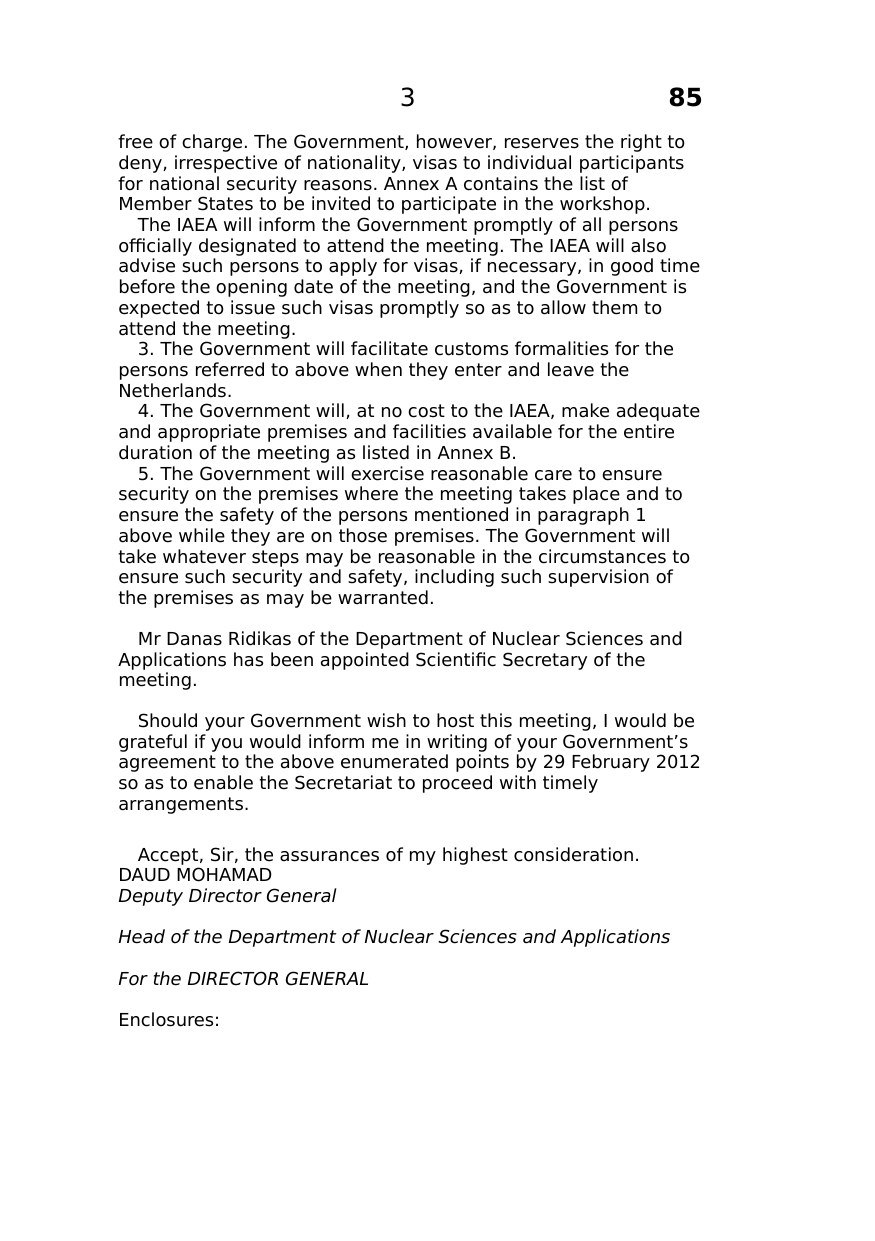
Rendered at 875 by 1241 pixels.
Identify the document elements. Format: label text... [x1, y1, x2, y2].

text free of charge. The Government, however, reserves the right to deny, irrespective of nationality, visas to individual participants for national security reasons. Annex A contains the list of Member States to be invited to participate in the workshop. [118, 132, 703, 215]
text Should your Government wish to host this meeting, I would be grateful if you would inform me in writing of your Government’s agreement to the above enumerated points by 29 February 2012 so as to enable the Secretariat to proceed with timely arrangements. [118, 711, 703, 814]
text The IAEA will inform the Government promptly of all persons officially designated to attend the meeting. The IAEA will also advise such persons to apply for visas, if necessary, in good time before the opening date of the meeting, and the Government is expected to issue such visas promptly so as to allow them to attend the meeting. [118, 215, 703, 339]
text Mr Danas Ridikas of the Department of Nuclear Sciences and Applications has been appointed Scientific Secretary of the meeting. [118, 629, 703, 691]
text 4. The Government will, at no cost to the IAEA, make adequate and appropriate premises and facilities available for the entire duration of the meeting as listed in Annex B. [118, 401, 703, 463]
text DAUD MOHAMAD [118, 865, 703, 886]
text Accept, Sir, the assurances of my highest consideration. [118, 844, 703, 865]
text 3. The Government will facilitate customs formalities for the persons referred to above when they enter and leave the Netherlands. [118, 339, 703, 401]
text 5. The Government will exercise reasonable care to ensure security on the premises where the meeting takes place and to ensure the safety of the persons mentioned in paragraph 1 above while they are on those premises. The Government will take whatever steps may be reasonable in the circumstances to ensure such security and safety, including such supervision of the premises as may be warranted. [118, 463, 703, 609]
text Deputy Director General Head of the Department of Nuclear Sciences and Applications For the DIRECTOR GENERAL Enclosures: [118, 886, 703, 1052]
